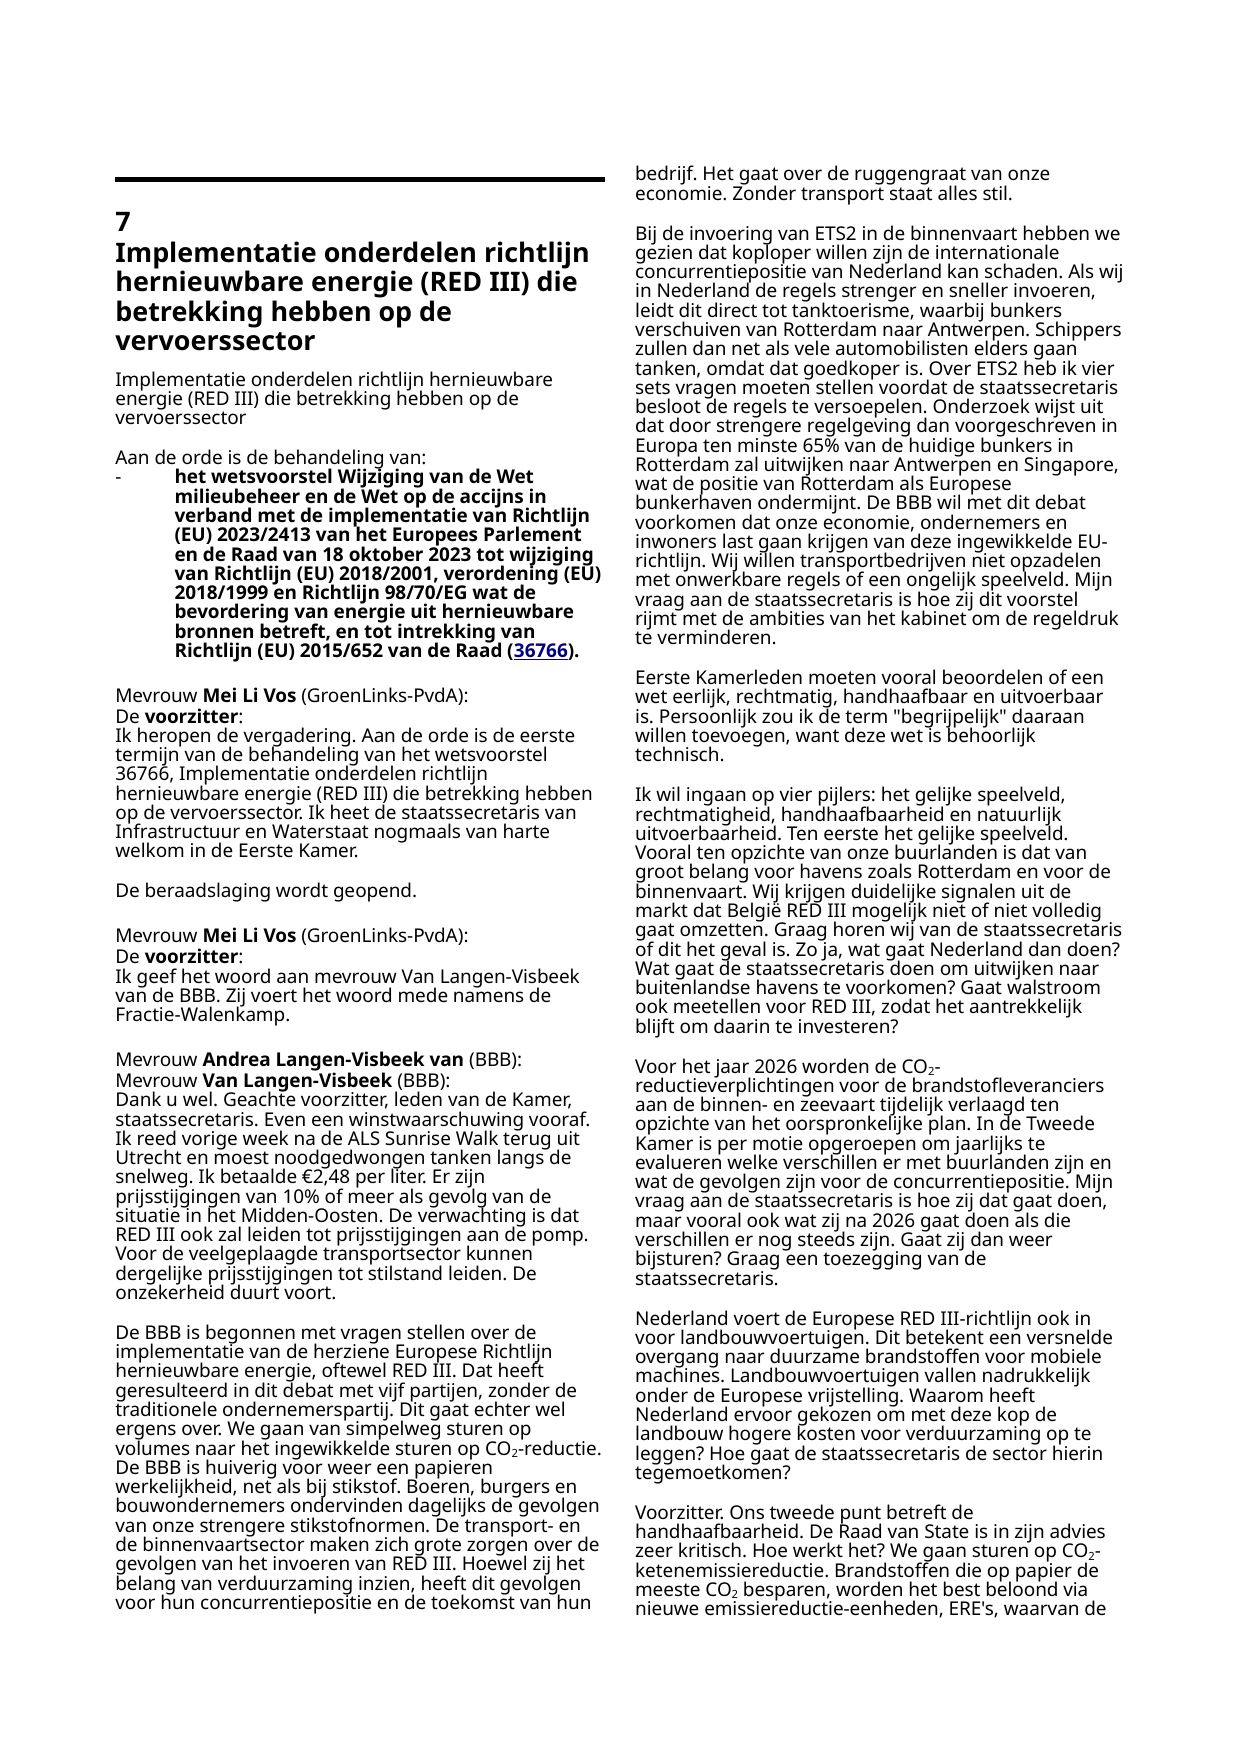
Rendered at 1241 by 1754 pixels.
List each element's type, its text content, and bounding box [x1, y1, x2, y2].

text De BBB is begonnen met vragen stellen over de implementatie van de herziene Europese Richtlijn hernieuwbare energie, oftewel RED III. Dat heeft geresulteerd in dit debat met vijf partijen, zonder de traditionele ondernemerspartij. Dit gaat echter wel ergens over. We gaan van simpelweg sturen op volumes naar het ingewikkelde sturen op CO2-reductie. De BBB is huiverig voor weer een papieren werkelijkheid, net als bij stikstof. Boeren, burgers en bouwondernemers ondervinden dagelijks de gevolgen van onze strengere stikstofnormen. De transport- en de binnenvaartsector maken zich grote zorgen over de gevolgen van het invoeren van RED III. Hoewel zij het belang van verduurzaming inzien, heeft dit gevolgen voor hun concurrentiepositie en de toekomst van hun [115, 1324, 605, 1613]
text Mevrouw Mei Li Vos (GroenLinks-PvdA): [115, 682, 605, 708]
text Voorzitter. Ons tweede punt betreft de handhaafbaarheid. De Raad van State is in zijn advies zeer kritisch. Hoe werkt het? We gaan sturen op CO2-ketenemissiereductie. Brandstoffen die op papier de meeste CO2 besparen, worden het best beloond via nieuwe emissiereductie-eenheden, ERE's, waarvan de [635, 1504, 1125, 1619]
text Voor het jaar 2026 worden de CO2-reductieverplichtingen voor de brandstofleveranciers aan de binnen- en zeevaart tijdelijk verlaagd ten opzichte van het oorspronkelijke plan. In de Tweede Kamer is per motie opgeroepen om jaarlijks te evalueren welke verschillen er met buurlanden zijn en wat de gevolgen zijn voor de concurrentiepositie. Mijn vraag aan de staatssecretaris is hoe zij dat gaat doen, maar vooral ook wat zij na 2026 gaat doen als die verschillen er nog steeds zijn. Gaat zij dan weer bijsturen? Graag een toezegging van de staatssecretaris. [635, 1058, 1125, 1289]
text Implementatie onderdelen richtlijn hernieuwbare energie (RED III) die betrekking hebben op de vervoerssector [115, 239, 605, 371]
text Dank u wel. Geachte voorzitter, leden van de Kamer, staatssecretaris. Even een winstwaarschuwing vooraf. Ik reed vorige week na de ALS Sunrise Walk terug uit Utrecht en moest noodgedwongen tanken langs de snelweg. Ik betaalde €2,48 per liter. Er zijn prijsstijgingen van 10% of meer als gevolg van de situatie in het Midden-Oosten. De verwachting is dat RED III ook zal leiden tot prijsstijgingen aan de pomp. Voor de veelgeplaagde transportsector kunnen dergelijke prijsstijgingen tot stilstand leiden. De onzekerheid duurt voort. [115, 1091, 605, 1303]
text Aan de orde is de behandeling van: [115, 449, 605, 468]
text Ik wil ingaan op vier pijlers: het gelijke speelveld, rechtmatigheid, handhaafbaarheid en natuurlijk uitvoerbaarheid. Ten eerste het gelijke speelveld. Vooral ten opzichte van onze buurlanden is dat van groot belang voor havens zoals Rotterdam en voor de binnenvaart. Wij krijgen duidelijke signalen uit de markt dat België RED III mogelijk niet of niet volledig gaat omzetten. Graag horen wij van de staatssecretaris of dit het geval is. Zo ja, wat gaat Nederland dan doen? Wat gaat de staatssecretaris doen om uitwijken naar buitenlandse havens te voorkomen? Gaat walstroom ook meetellen voor RED III, zodat het aantrekkelijk blijft om daarin te investeren? [635, 786, 1125, 1037]
text Ik geef het woord aan mevrouw Van Langen-Visbeek van de BBB. Zij voert het woord mede namens de Fractie-Walenkamp. [115, 968, 605, 1025]
text Eerste Kamerleden moeten vooral beoordelen of een wet eerlijk, rechtmatig, handhaafbaar en uitvoerbaar is. Persoonlijk zou ik de term "begrijpelijk" daaraan willen toevoegen, want deze wet is behoorlijk technisch. [635, 669, 1125, 766]
text Mevrouw Mei Li Vos (GroenLinks-PvdA): [115, 923, 605, 948]
text De voorzitter: [115, 948, 605, 968]
text De beraadslaging wordt geopend. [115, 882, 605, 902]
text Mevrouw Van Langen-Visbeek (BBB): [115, 1072, 605, 1091]
text Nederland voert de Europese RED III-richtlijn ook in voor landbouwvoertuigen. Dit betekent een versnelde overgang naar duurzame brandstoffen voor mobiele machines. Landbouwvoertuigen vallen nadrukkelijk onder de Europese vrijstelling. Waarom heeft Nederland ervoor gekozen om met deze kop de landbouw hogere kosten voor verduurzaming op te leggen? Hoe gaat de staatssecretaris de sector hierin tegemoetkomen? [635, 1309, 1125, 1483]
text Mevrouw Andrea Langen-Visbeek van (BBB): [115, 1046, 605, 1072]
list het wetsvoorstel Wijziging van de Wet milieubeheer en de Wet op de accijns in verband met de implementatie van Richtlijn (EU) 2023/2413 van het Europees Parlement en de Raad van 18 oktober 2023 tot wijziging van Richtlijn (EU) 2018/2001, verordening (EU) 2018/1999 en Richtlijn 98/70/EG wat de bevordering van energie uit hernieuwbare bronnen betreft, en tot intrekking van Richtlijn (EU) 2015/652 van de Raad (36766). [115, 468, 605, 661]
text Ik heropen de vergadering. Aan de orde is de eerste termijn van de behandeling van het wetsvoorstel 36766, Implementatie onderdelen richtlijn hernieuwbare energie (RED III) die betrekking hebben op de vervoerssector. Ik heet de staatssecretaris van Infrastructuur en Waterstaat nogmaals van harte welkom in de Eerste Kamer. [115, 727, 605, 862]
text 7 [115, 203, 605, 239]
text De voorzitter: [115, 708, 605, 727]
text bedrijf. Het gaat over de ruggengraat van onze economie. Zonder transport staat alles stil. [635, 165, 1125, 204]
text Implementatie onderdelen richtlijn hernieuwbare energie (RED III) die betrekking hebben op de vervoerssector [115, 371, 605, 428]
text Bij de invoering van ETS2 in de binnenvaart hebben we gezien dat koploper willen zijn de internationale concurrentiepositie van Nederland kan schaden. Als wij in Nederland de regels strenger en sneller invoeren, leidt dit direct tot tanktoerisme, waarbij bunkers verschuiven van Rotterdam naar Antwerpen. Schippers zullen dan net als vele automobilisten elders gaan tanken, omdat dat goedkoper is. Over ETS2 heb ik vier sets vragen moeten stellen voordat de staatssecretaris besloot de regels te versoepelen. Onderzoek wijst uit dat door strengere regelgeving dan voorgeschreven in Europa ten minste 65% van de huidige bunkers in Rotterdam zal uitwijken naar Antwerpen en Singapore, wat de positie van Rotterdam als Europese bunkerhaven ondermijnt. De BBB wil met dit debat voorkomen dat onze economie, ondernemers en inwoners last gaan krijgen van deze ingewikkelde EU-richtlijn. Wij willen transportbedrijven niet opzadelen met onwerkbare regels of een ongelijk speelveld. Mijn vraag aan de staatssecretaris is hoe zij dit voorstel rijmt met de ambities van het kabinet om de regeldruk te verminderen. [635, 224, 1125, 648]
